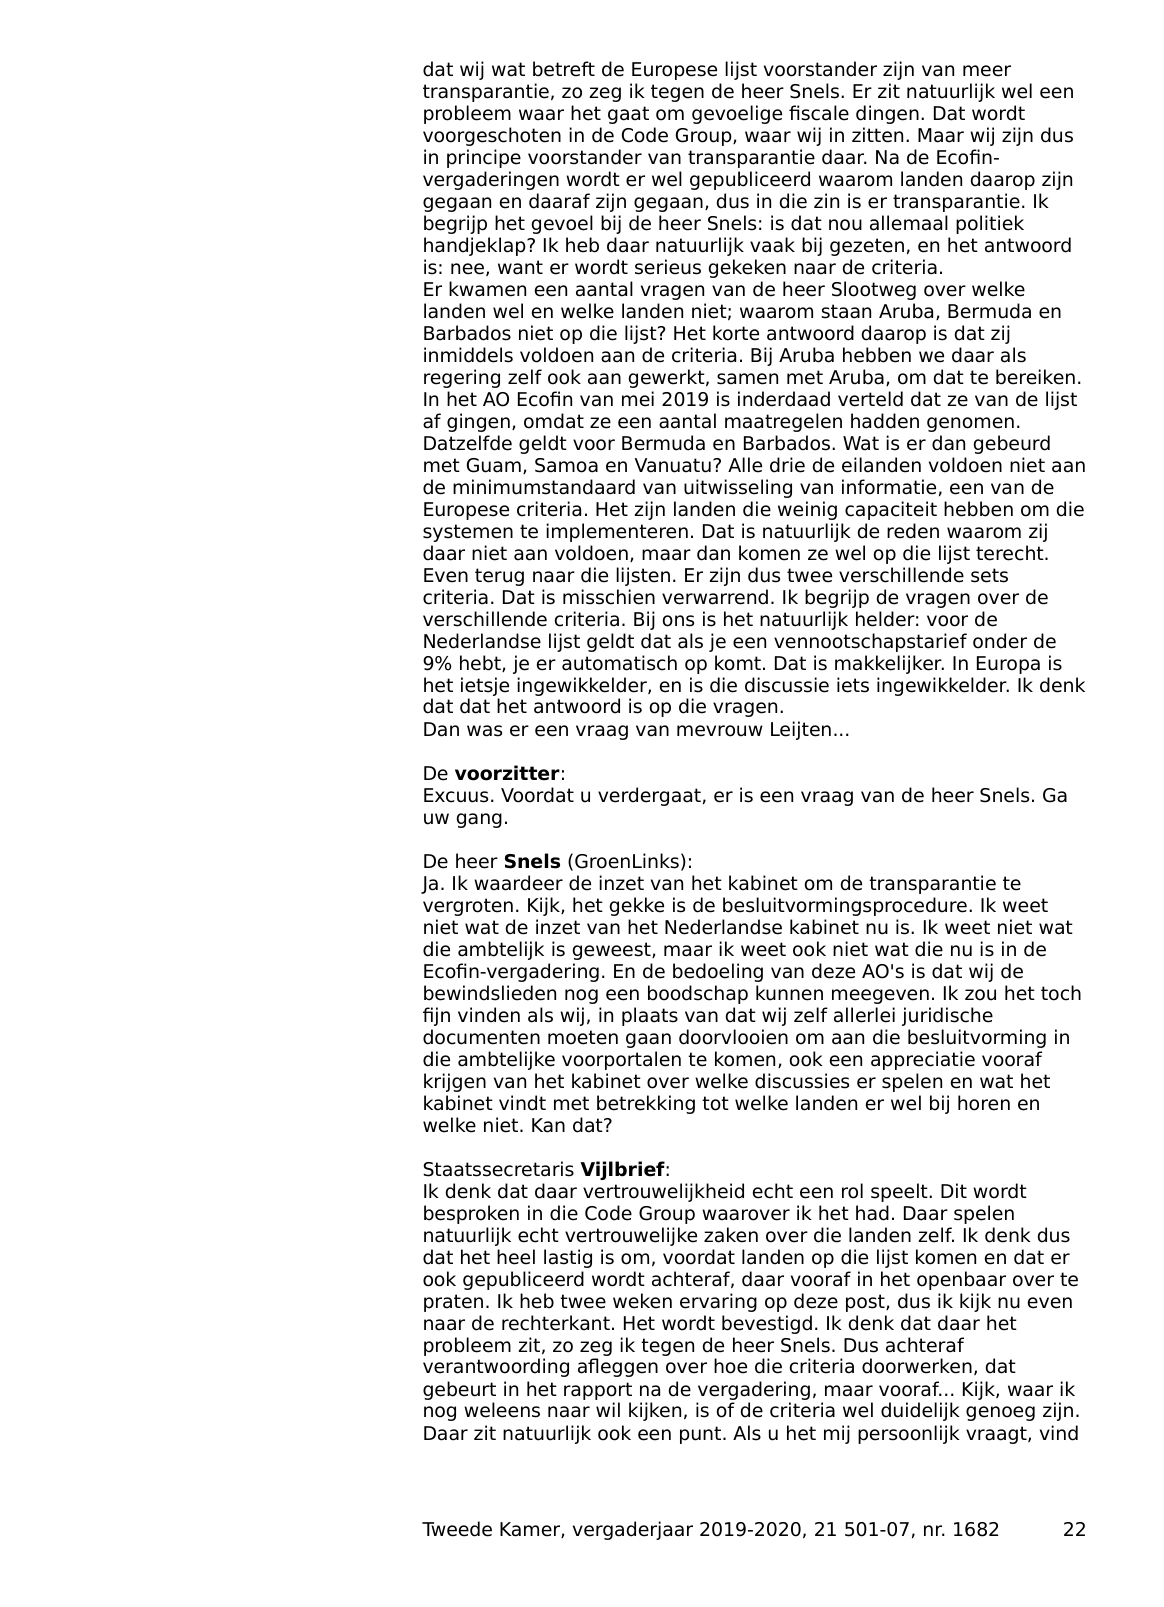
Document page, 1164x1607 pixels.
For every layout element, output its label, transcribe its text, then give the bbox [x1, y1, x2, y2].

text Even terug naar die lijsten. Er zijn dus twee verschillende sets criteria. Dat is misschien verwarrend. Ik begrijp de vragen over de verschillende criteria. Bij ons is het natuurlijk helder: voor de Nederlandse lijst geldt dat als je een vennootschapstarief onder de 9% hebt, je er automatisch op komt. Dat is makkelijker. In Europa is het ietsje ingewikkelder, en is die discussie iets ingewikkelder. Ik denk dat dat het antwoord is op die vragen. [422, 564, 1087, 718]
text Ik denk dat daar vertrouwelijkheid echt een rol speelt. Dit wordt besproken in die Code Group waarover ik het had. Daar spelen natuurlijk echt vertrouwelijke zaken over die landen zelf. Ik denk dus dat het heel lastig is om, voordat landen op die lijst komen en dat er ook gepubliceerd wordt achteraf, daar vooraf in het openbaar over te praten. Ik heb twee weken ervaring op deze post, dus ik kijk nu even naar de rechterkant. Het wordt bevestigd. Ik denk dat daar het probleem zit, zo zeg ik tegen de heer Snels. Dus achteraf verantwoording afleggen over hoe die criteria doorwerken, dat gebeurt in het rapport na de vergadering, maar vooraf... Kijk, waar ik nog weleens naar wil kijken, is of de criteria wel duidelijk genoeg zijn. Daar zit natuurlijk ook een punt. Als u het mij persoonlijk vraagt, vind [422, 1181, 1087, 1444]
text De heer Snels (GroenLinks): [422, 851, 1087, 873]
text Ja. Ik waardeer de inzet van het kabinet om de transparantie te vergroten. Kijk, het gekke is de besluitvormingsprocedure. Ik weet niet wat de inzet van het Nederlandse kabinet nu is. Ik weet niet wat die ambtelijk is geweest, maar ik weet ook niet wat die nu is in de Ecofin-vergadering. En de bedoeling van deze AO's is dat wij de bewindslieden nog een boodschap kunnen meegeven. Ik zou het toch fijn vinden als wij, in plaats van dat wij zelf allerlei juridische documenten moeten gaan doorvlooien om aan die besluitvorming in die ambtelijke voorportalen te komen, ook een appreciatie vooraf krijgen van het kabinet over welke discussies er spelen en wat het kabinet vindt met betrekking tot welke landen er wel bij horen en welke niet. Kan dat? [422, 873, 1087, 1136]
text dat wij wat betreft de Europese lijst voorstander zijn van meer transparantie, zo zeg ik tegen de heer Snels. Er zit natuurlijk wel een probleem waar het gaat om gevoelige fiscale dingen. Dat wordt voorgeschoten in de Code Group, waar wij in zitten. Maar wij zijn dus in principe voorstander van transparantie daar. Na de Ecofin-vergaderingen wordt er wel gepubliceerd waarom landen daarop zijn gegaan en daaraf zijn gegaan, dus in die zin is er transparantie. Ik begrijp het gevoel bij de heer Snels: is dat nou allemaal politiek handjeklap? Ik heb daar natuurlijk vaak bij gezeten, en het antwoord is: nee, want er wordt serieus gekeken naar de criteria. [422, 59, 1087, 279]
text De voorzitter: [422, 763, 1087, 784]
text Excuus. Voordat u verdergaat, er is een vraag van de heer Snels. Ga uw gang. [422, 784, 1087, 828]
text Dan was er een vraag van mevrouw Leijten... [422, 718, 1087, 740]
text Staatssecretaris Vijlbrief: [422, 1159, 1087, 1181]
text Er kwamen een aantal vragen van de heer Slootweg over welke landen wel en welke landen niet; waarom staan Aruba, Bermuda en Barbados niet op die lijst? Het korte antwoord daarop is dat zij inmiddels voldoen aan de criteria. Bij Aruba hebben we daar als regering zelf ook aan gewerkt, samen met Aruba, om dat te bereiken. In het AO Ecofin van mei 2019 is inderdaad verteld dat ze van de lijst af gingen, omdat ze een aantal maatregelen hadden genomen. Datzelfde geldt voor Bermuda en Barbados. Wat is er dan gebeurd met Guam, Samoa en Vanuatu? Alle drie de eilanden voldoen niet aan de minimumstandaard van uitwisseling van informatie, een van de Europese criteria. Het zijn landen die weinig capaciteit hebben om die systemen te implementeren. Dat is natuurlijk de reden waarom zij daar niet aan voldoen, maar dan komen ze wel op die lijst terecht. [422, 279, 1087, 564]
